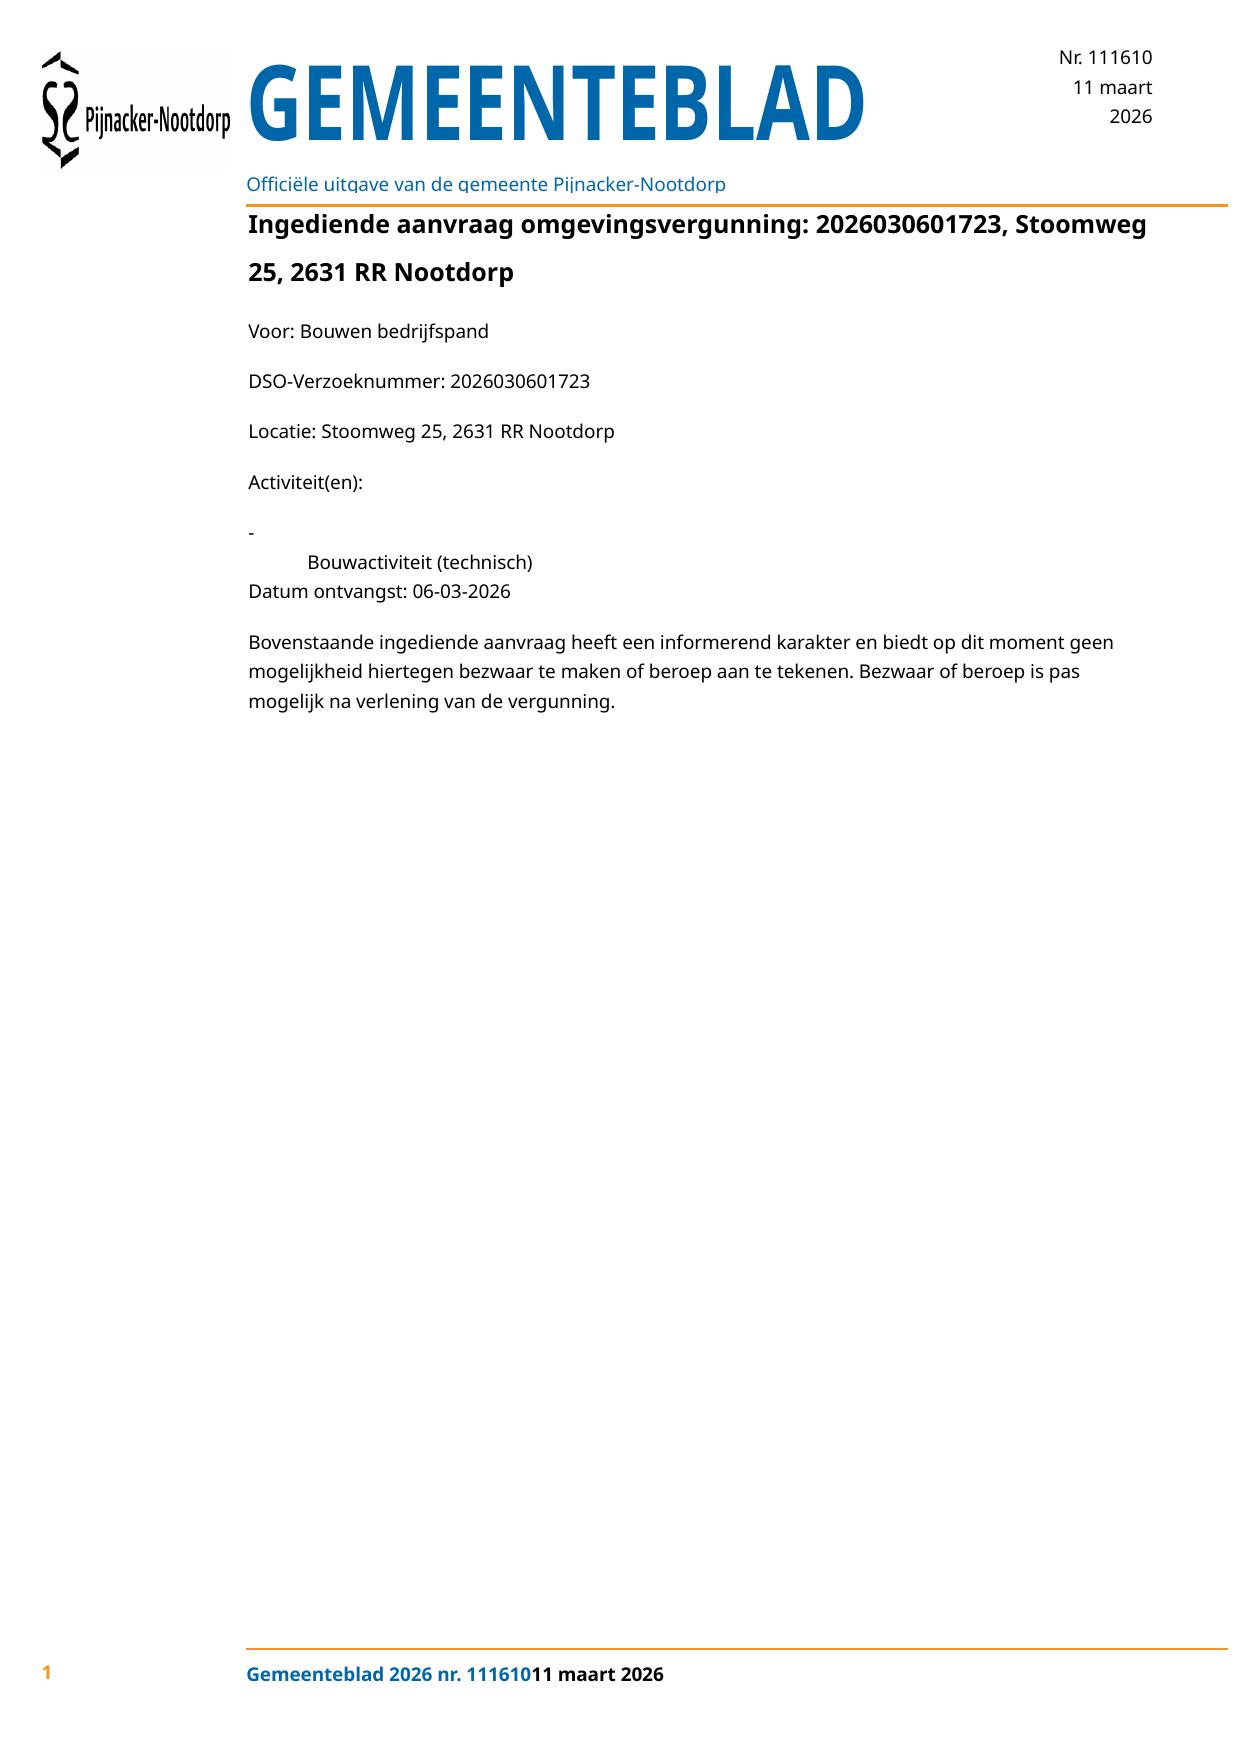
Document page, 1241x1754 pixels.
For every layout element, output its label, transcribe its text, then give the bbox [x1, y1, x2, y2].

text Locatie: Stoomweg 25, 2631 RR Nootdorp [248, 419, 1152, 444]
picture [41, 47, 231, 172]
text Datum ontvangst: 06-03-2026 [248, 579, 1152, 604]
text Activiteit(en): [248, 469, 1152, 495]
text Bovenstaande ingediende aanvraag heeft een informerend karakter en biedt op dit moment geen mogelijkheid hiertegen bezwaar te maken of beroep aan te tekenen. Bezwaar of beroep is pas mogelijk na verlening van de vergunning. [248, 629, 1152, 714]
text Ingediende aanvraag omgevingsvergunning: 2026030601723, Stoomweg 25, 2631 RR Nootdorp [248, 207, 1152, 288]
text Voor: Bouwen bedrijfspand [248, 318, 1152, 344]
text DSO-Verzoeknummer: 2026030601723 [248, 368, 1152, 394]
list Bouwactiviteit (technisch) [248, 549, 1152, 575]
